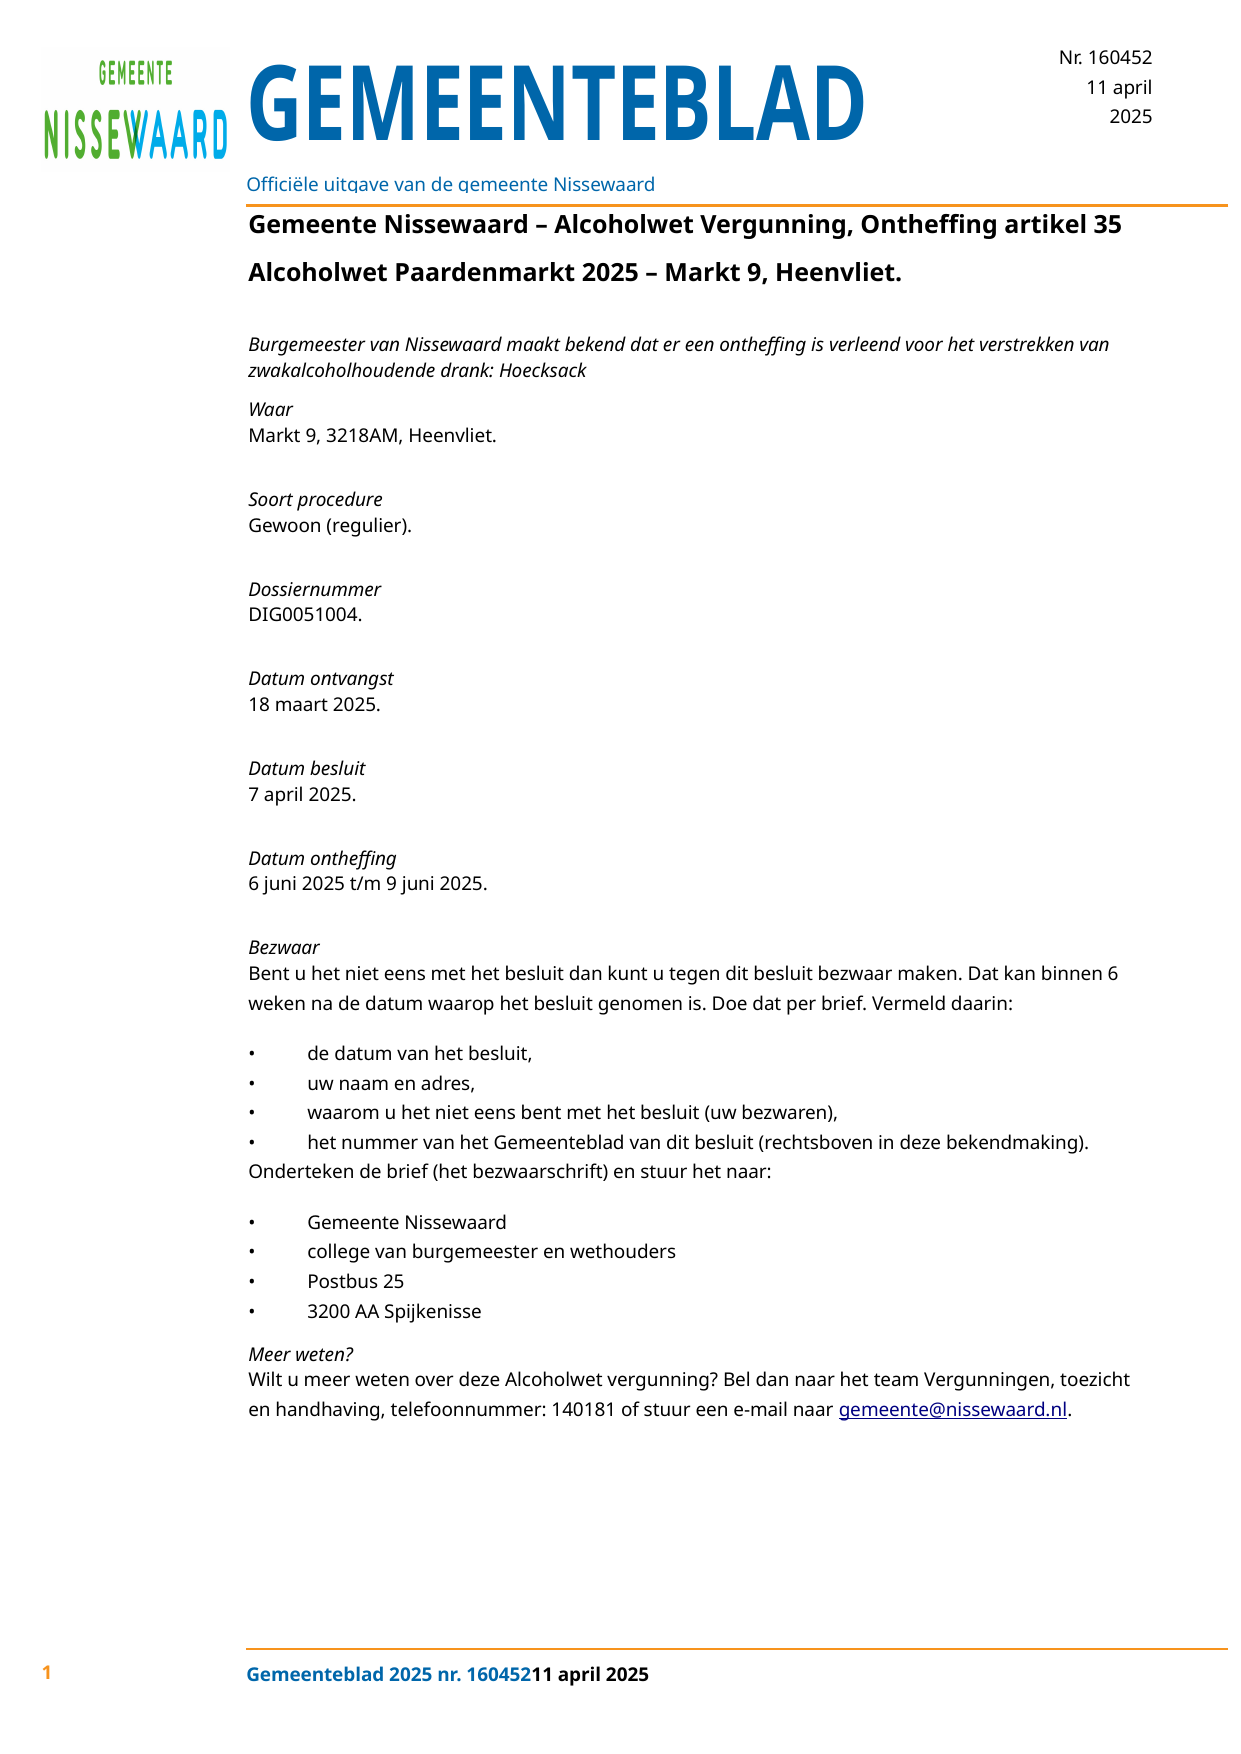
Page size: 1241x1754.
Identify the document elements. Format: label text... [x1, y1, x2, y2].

list Postbus 25 [248, 1268, 1152, 1294]
text Gemeente Nissewaard – Alcoholwet Vergunning, Ontheffing artikel 35 Alcoholwet Paardenmarkt 2025 – Markt 9, Heenvliet. [248, 207, 1152, 288]
list Gemeente Nissewaard [248, 1209, 1152, 1235]
list 3200 AA Spijkenisse [248, 1298, 1152, 1323]
text Datum ontvangst [248, 666, 1152, 691]
text Datum ontheffing [248, 845, 1152, 871]
text 18 maart 2025. [248, 691, 1152, 717]
text Markt 9, 3218AM, Heenvliet. [248, 422, 1152, 448]
list de datum van het besluit, [248, 1040, 1152, 1066]
text 6 juni 2025 t/m 9 juni 2025. [248, 871, 1152, 896]
text Dossiernummer [248, 576, 1152, 602]
text Bezwaar [248, 934, 1152, 960]
text Datum besluit [248, 755, 1152, 781]
list het nummer van het Gemeenteblad van dit besluit (rechtsboven in deze bekendmaking). [248, 1129, 1152, 1155]
text Gewoon (regulier). [248, 512, 1152, 538]
text 7 april 2025. [248, 781, 1152, 807]
list college van burgemeester en wethouders [248, 1239, 1152, 1264]
text Soort procedure [248, 486, 1152, 512]
text DIG0051004. [248, 602, 1152, 627]
text Waar [248, 396, 1152, 422]
list waarom u het niet eens bent met het besluit (uw bezwaren), [248, 1099, 1152, 1125]
text Wilt u meer weten over deze Alcoholwet vergunning? Bel dan naar het team Vergunningen, toezicht en handhaving, telefoonnummer: 140181 of stuur een e-mail naar gemeente@nissewaard.nl. [248, 1367, 1152, 1422]
text Meer weten? [248, 1341, 1152, 1367]
text Burgemeester van Nissewaard maakt bekend dat er een ontheffing is verleend voor het verstrekken van zwakalcoholhoudende drank: Hoecksack [248, 331, 1152, 383]
list uw naam en adres, [248, 1070, 1152, 1096]
text Onderteken de brief (het bezwaarschrift) en stuur het naar: [248, 1159, 1152, 1184]
text Bent u het niet eens met het besluit dan kunt u tegen dit besluit bezwaar maken. Dat kan binnen 6 weken na de datum waarop het besluit genomen is. Doe dat per brief. Vermeld daarin: [248, 960, 1152, 1016]
picture [41, 47, 231, 172]
